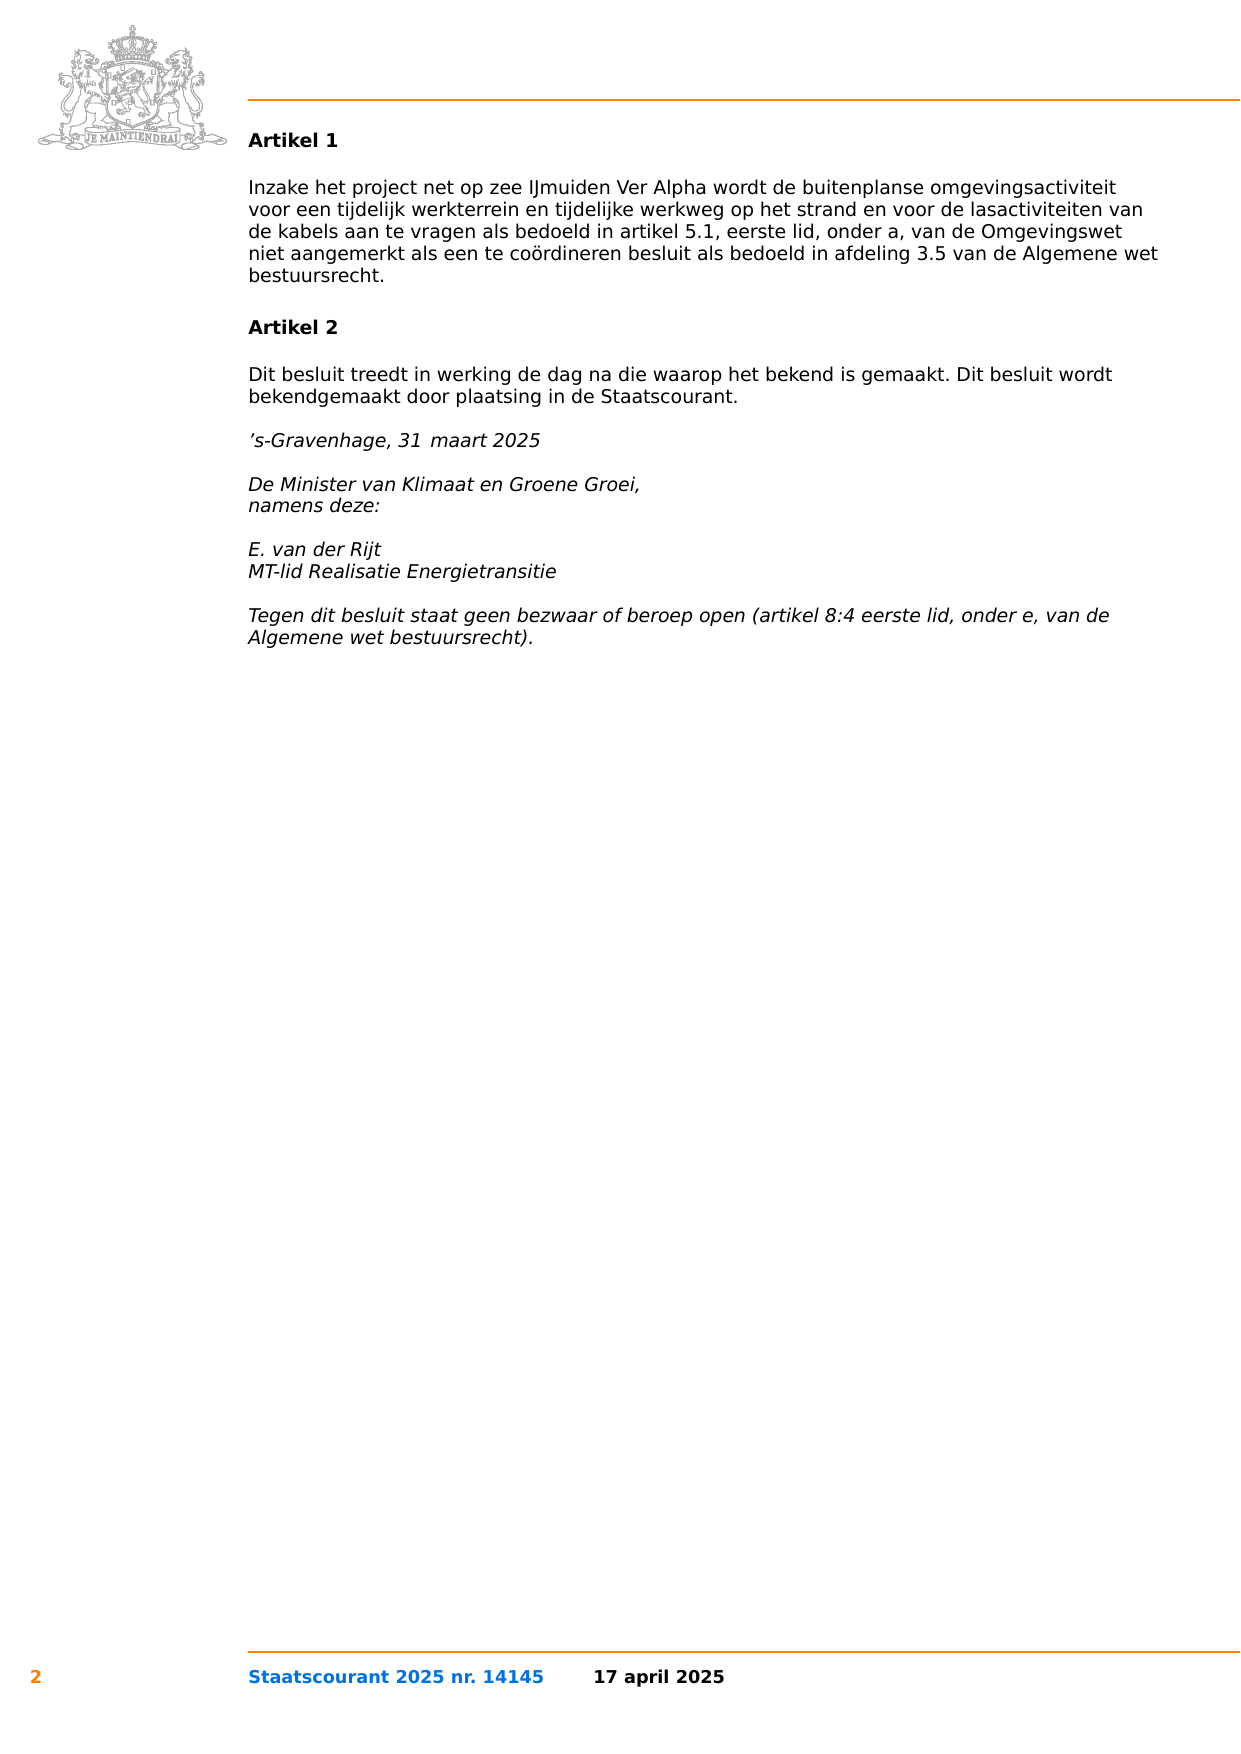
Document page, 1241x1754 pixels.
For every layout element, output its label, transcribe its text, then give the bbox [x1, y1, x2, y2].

text Tegen dit besluit staat geen bezwaar of beroep open (artikel 8:4 eerste lid, onder e, van de Algemene wet bestuursrecht). [248, 605, 1163, 649]
text Inzake het project net op zee IJmuiden Ver Alpha wordt de buitenplanse omgevingsactiviteit voor een tijdelijk werkterrein en tijdelijke werkweg op het strand en voor de lasactiviteiten van de kabels aan te vragen als bedoeld in artikel 5.1, eerste lid, onder a, van de Omgevingswet niet aangemerkt als een te coördineren besluit als bedoeld in afdeling 3.5 van de Algemene wet bestuursrecht. [248, 177, 1163, 287]
text ’s-Gravenhage, 31 maart 2025 [248, 429, 1163, 452]
picture [38, 25, 227, 150]
text De Minister van Klimaat en Groene Groei, namens deze: E. van der Rijt MT-lid Realisatie Energietransitie [248, 473, 1163, 583]
subtitle Artikel 2 [248, 317, 1163, 339]
subtitle Artikel 1 [248, 130, 1163, 152]
text Dit besluit treedt in werking de dag na die waarop het bekend is gemaakt. Dit besluit wordt bekendgemaakt door plaatsing in de Staatscourant. [248, 364, 1163, 408]
